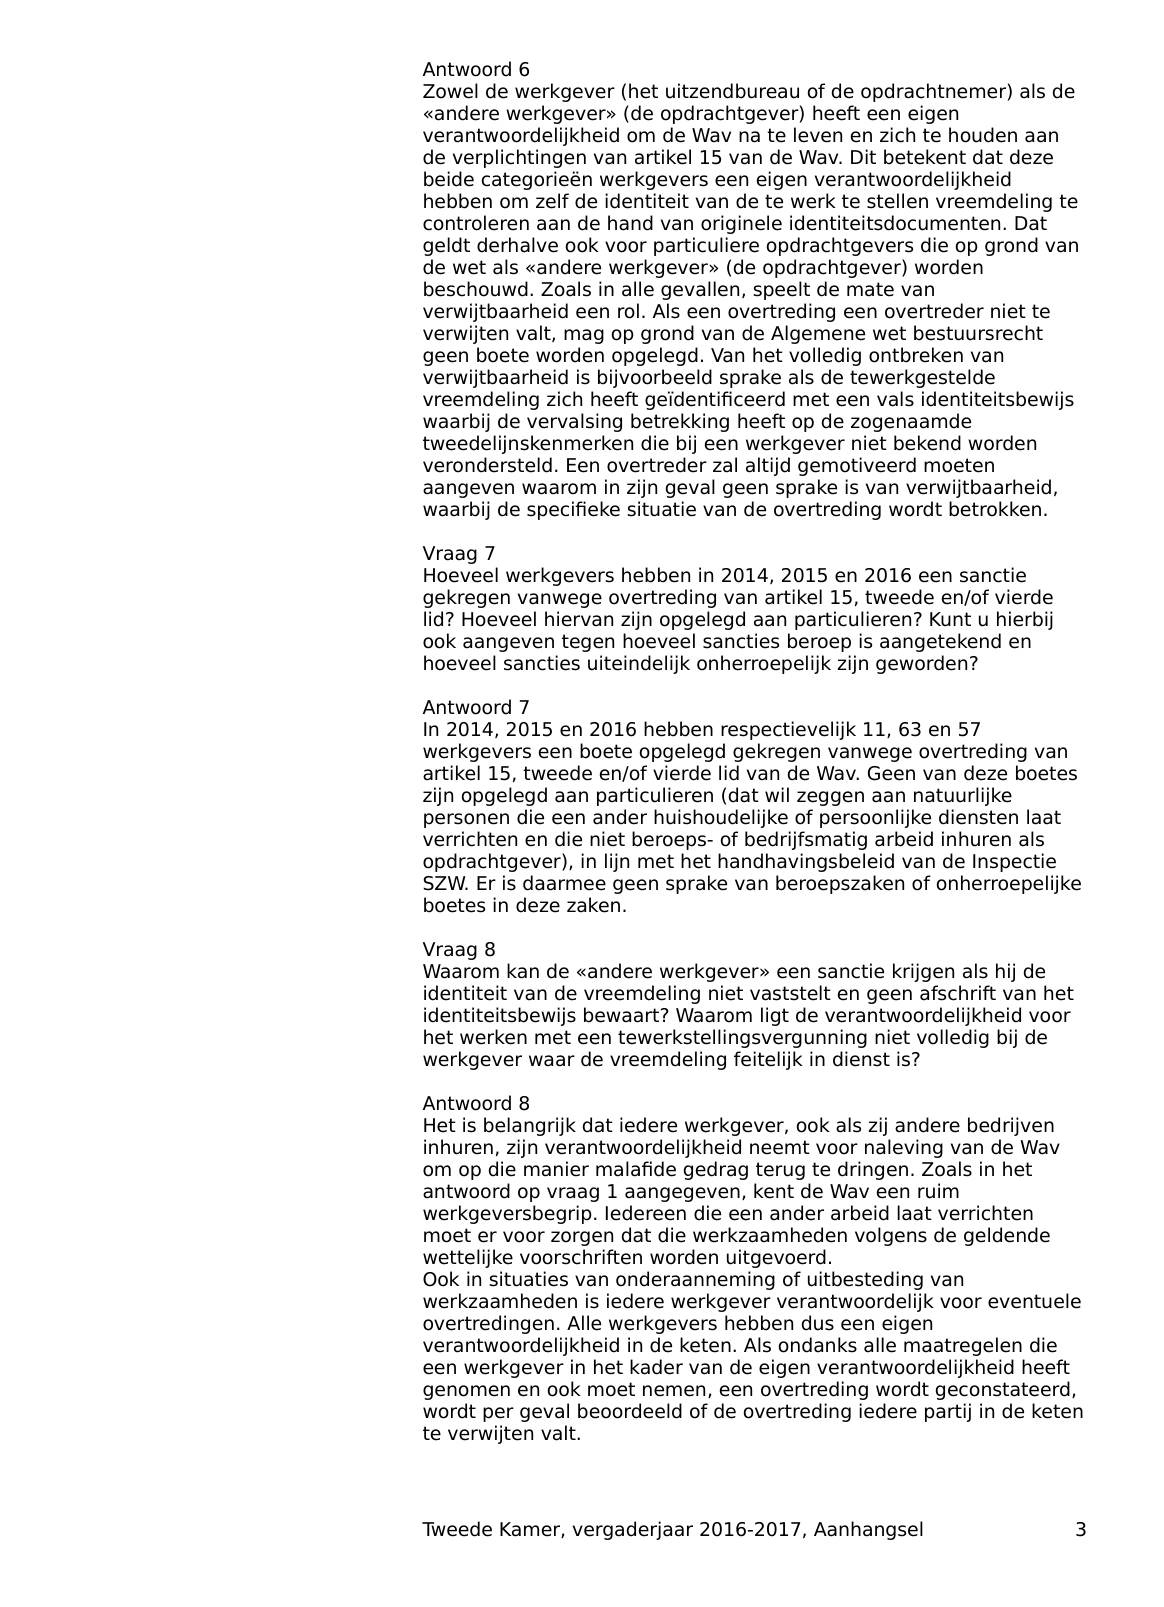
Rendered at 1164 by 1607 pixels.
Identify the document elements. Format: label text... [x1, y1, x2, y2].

text Antwoord 8 [422, 1093, 1087, 1115]
text In 2014, 2015 en 2016 hebben respectievelijk 11, 63 en 57 werkgevers een boete opgelegd gekregen vanwege overtreding van artikel 15, tweede en/of vierde lid van de Wav. Geen van deze boetes zijn opgelegd aan particulieren (dat wil zeggen aan natuurlijke personen die een ander huishoudelijke of persoonlijke diensten laat verrichten en die niet beroeps- of bedrijfsmatig arbeid inhuren als opdrachtgever), in lijn met het handhavingsbeleid van de Inspectie SZW. Er is daarmee geen sprake van beroepszaken of onherroepelijke boetes in deze zaken. [422, 719, 1087, 917]
text Zowel de werkgever (het uitzendbureau of de opdrachtnemer) als de «andere werkgever» (de opdrachtgever) heeft een eigen verantwoordelijkheid om de Wav na te leven en zich te houden aan de verplichtingen van artikel 15 van de Wav. Dit betekent dat deze beide categorieën werkgevers een eigen verantwoordelijkheid hebben om zelf de identiteit van de te werk te stellen vreemdeling te controleren aan de hand van originele identiteitsdocumenten. Dat geldt derhalve ook voor particuliere opdrachtgevers die op grond van de wet als «andere werkgever» (de opdrachtgever) worden beschouwd. Zoals in alle gevallen, speelt de mate van verwijtbaarheid een rol. Als een overtreding een overtreder niet te verwijten valt, mag op grond van de Algemene wet bestuursrecht geen boete worden opgelegd. Van het volledig ontbreken van verwijtbaarheid is bijvoorbeeld sprake als de tewerkgestelde vreemdeling zich heeft geïdentificeerd met een vals identiteitsbewijs waarbij de vervalsing betrekking heeft op de zogenaamde tweedelijnskenmerken die bij een werkgever niet bekend worden verondersteld. Een overtreder zal altijd gemotiveerd moeten aangeven waarom in zijn geval geen sprake is van verwijtbaarheid, waarbij de specifieke situatie van de overtreding wordt betrokken. [422, 81, 1087, 521]
text Antwoord 7 [422, 697, 1087, 719]
text Antwoord 6 [422, 59, 1087, 81]
text Het is belangrijk dat iedere werkgever, ook als zij andere bedrijven inhuren, zijn verantwoordelijkheid neemt voor naleving van de Wav om op die manier malafide gedrag terug te dringen. Zoals in het antwoord op vraag 1 aangegeven, kent de Wav een ruim werkgeversbegrip. Iedereen die een ander arbeid laat verrichten moet er voor zorgen dat die werkzaamheden volgens de geldende wettelijke voorschriften worden uitgevoerd. [422, 1115, 1087, 1269]
text Hoeveel werkgevers hebben in 2014, 2015 en 2016 een sanctie gekregen vanwege overtreding van artikel 15, tweede en/of vierde lid? Hoeveel hiervan zijn opgelegd aan particulieren? Kunt u hierbij ook aangeven tegen hoeveel sancties beroep is aangetekend en hoeveel sancties uiteindelijk onherroepelijk zijn geworden? [422, 565, 1087, 675]
text Waarom kan de «andere werkgever» een sanctie krijgen als hij de identiteit van de vreemdeling niet vaststelt en geen afschrift van het identiteitsbewijs bewaart? Waarom ligt de verantwoordelijkheid voor het werken met een tewerkstellingsvergunning niet volledig bij de werkgever waar de vreemdeling feitelijk in dienst is? [422, 961, 1087, 1071]
text Ook in situaties van onderaanneming of uitbesteding van werkzaamheden is iedere werkgever verantwoordelijk voor eventuele overtredingen. Alle werkgevers hebben dus een eigen verantwoordelijkheid in de keten. Als ondanks alle maatregelen die een werkgever in het kader van de eigen verantwoordelijkheid heeft genomen en ook moet nemen, een overtreding wordt geconstateerd, wordt per geval beoordeeld of de overtreding iedere partij in de keten te verwijten valt. [422, 1269, 1087, 1444]
text Vraag 7 [422, 543, 1087, 565]
text Vraag 8 [422, 939, 1087, 961]
